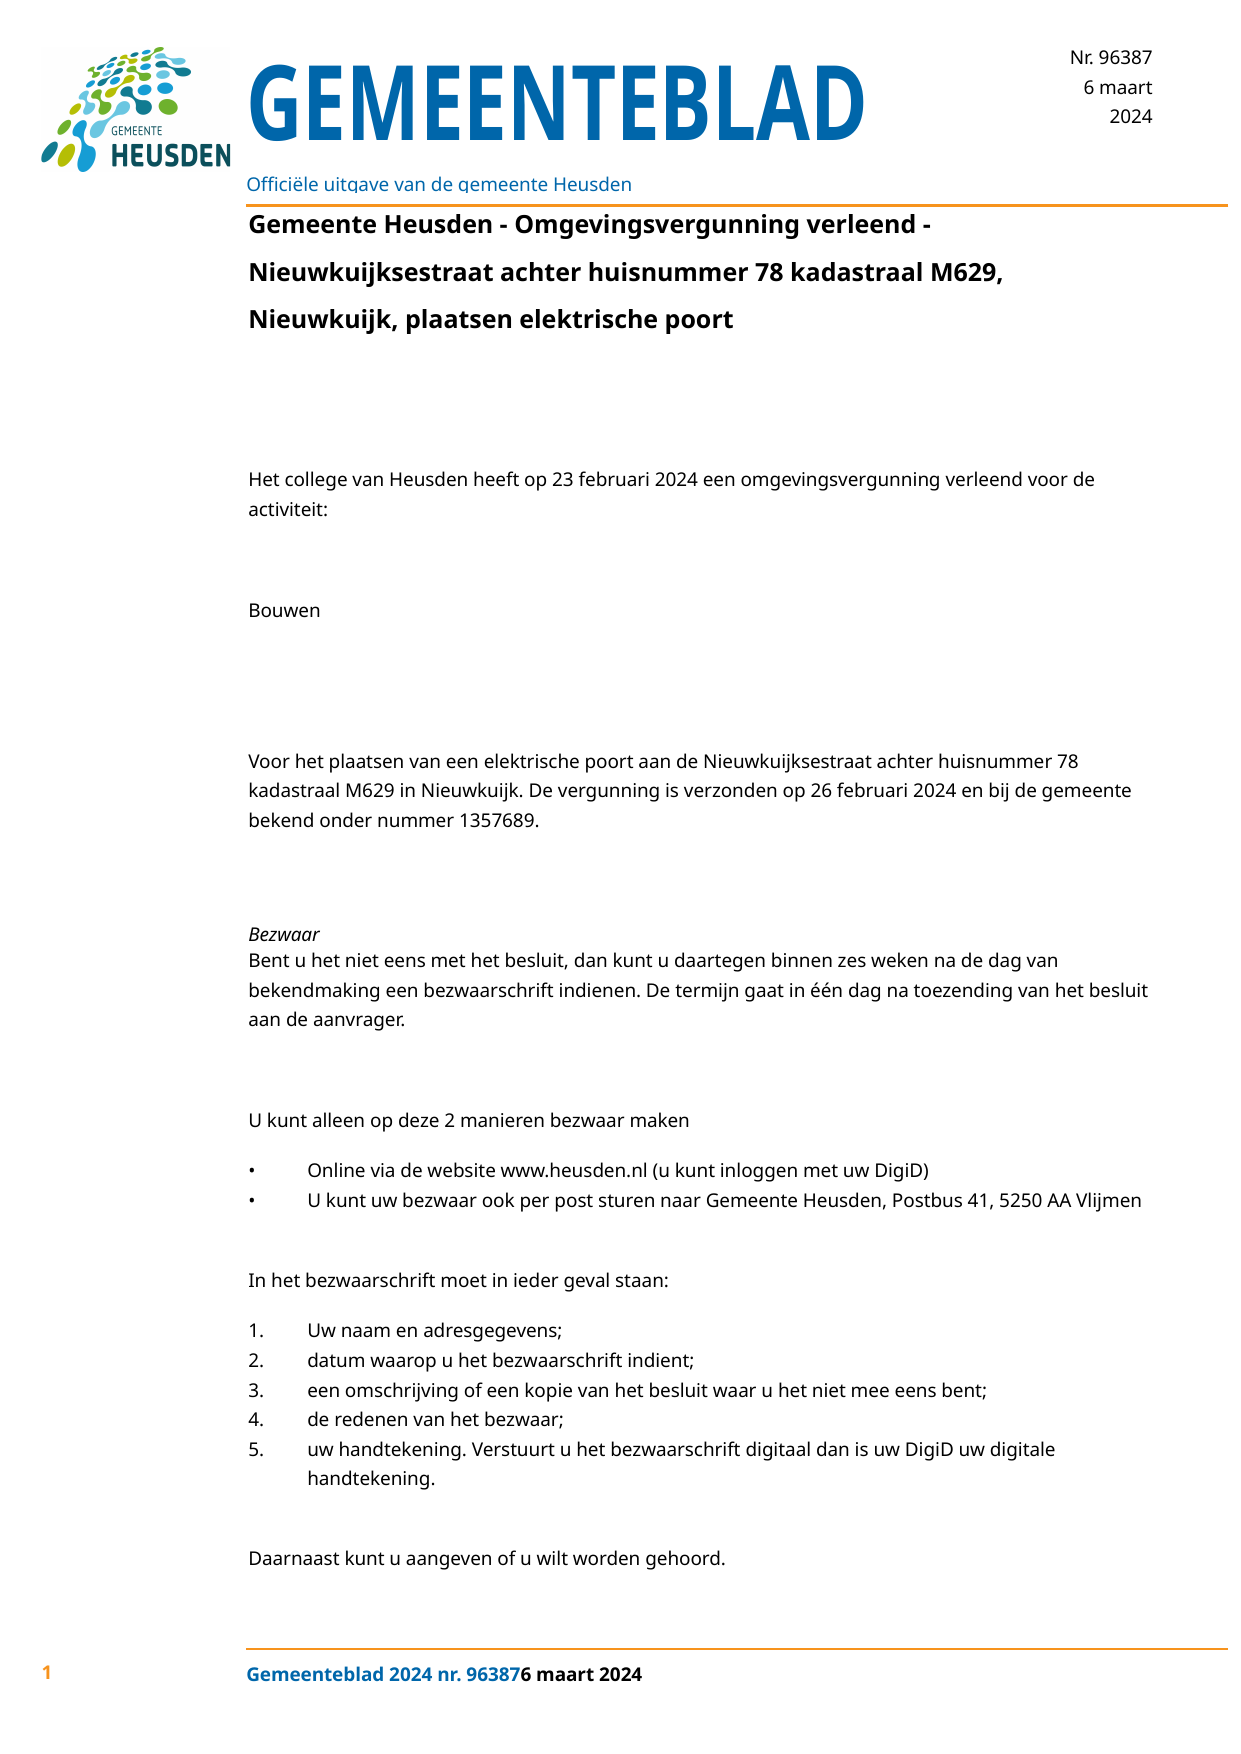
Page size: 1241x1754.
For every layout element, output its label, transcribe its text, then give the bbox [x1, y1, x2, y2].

list Online via de website www.heusden.nl (u kunt inloggen met uw DigiD) [248, 1158, 1152, 1183]
list U kunt uw bezwaar ook per post sturen naar Gemeente Heusden, Postbus 41, 5250 AA Vlijmen [248, 1187, 1152, 1213]
text U kunt alleen op deze 2 manieren bezwaar maken [248, 1107, 1152, 1133]
text Bezwaar [248, 922, 1152, 947]
list Uw naam en adresgegevens; [248, 1318, 1152, 1343]
text In het bezwaarschrift moet in ieder geval staan: [248, 1267, 1152, 1293]
list datum waarop u het bezwaarschrift indient; [248, 1347, 1152, 1373]
list een omschrijving of een kopie van het besluit waar u het niet mee eens bent; [248, 1377, 1152, 1403]
text Bent u het niet eens met het besluit, dan kunt u daartegen binnen zes weken na de dag van bekendmaking een bezwaarschrift indienen. De termijn gaat in één dag na toezending van het besluit aan de aanvrager. [248, 947, 1152, 1032]
list de redenen van het bezwaar; [248, 1406, 1152, 1432]
text Gemeente Heusden - Omgevingsvergunning verleend - Nieuwkuijksestraat achter huisnummer 78 kadastraal M629, Nieuwkuijk, plaatsen elektrische poort [248, 207, 1152, 336]
text Voor het plaatsen van een elektrische poort aan de Nieuwkuijksestraat achter huisnummer 78 kadastraal M629 in Nieuwkuijk. De vergunning is verzonden op 26 februari 2024 en bij de gemeente bekend onder nummer 1357689. [248, 748, 1152, 833]
picture [41, 47, 231, 172]
list uw handtekening. Verstuurt u het bezwaarschrift digitaal dan is uw DigiD uw digitale handtekening. [248, 1436, 1152, 1491]
text Daarnaast kunt u aangeven of u wilt worden gehoord. [248, 1546, 1152, 1571]
text Het college van Heusden heeft op 23 februari 2024 een omgevingsvergunning verleend voor de activiteit: [248, 466, 1152, 522]
text Bouwen [248, 597, 1152, 622]
